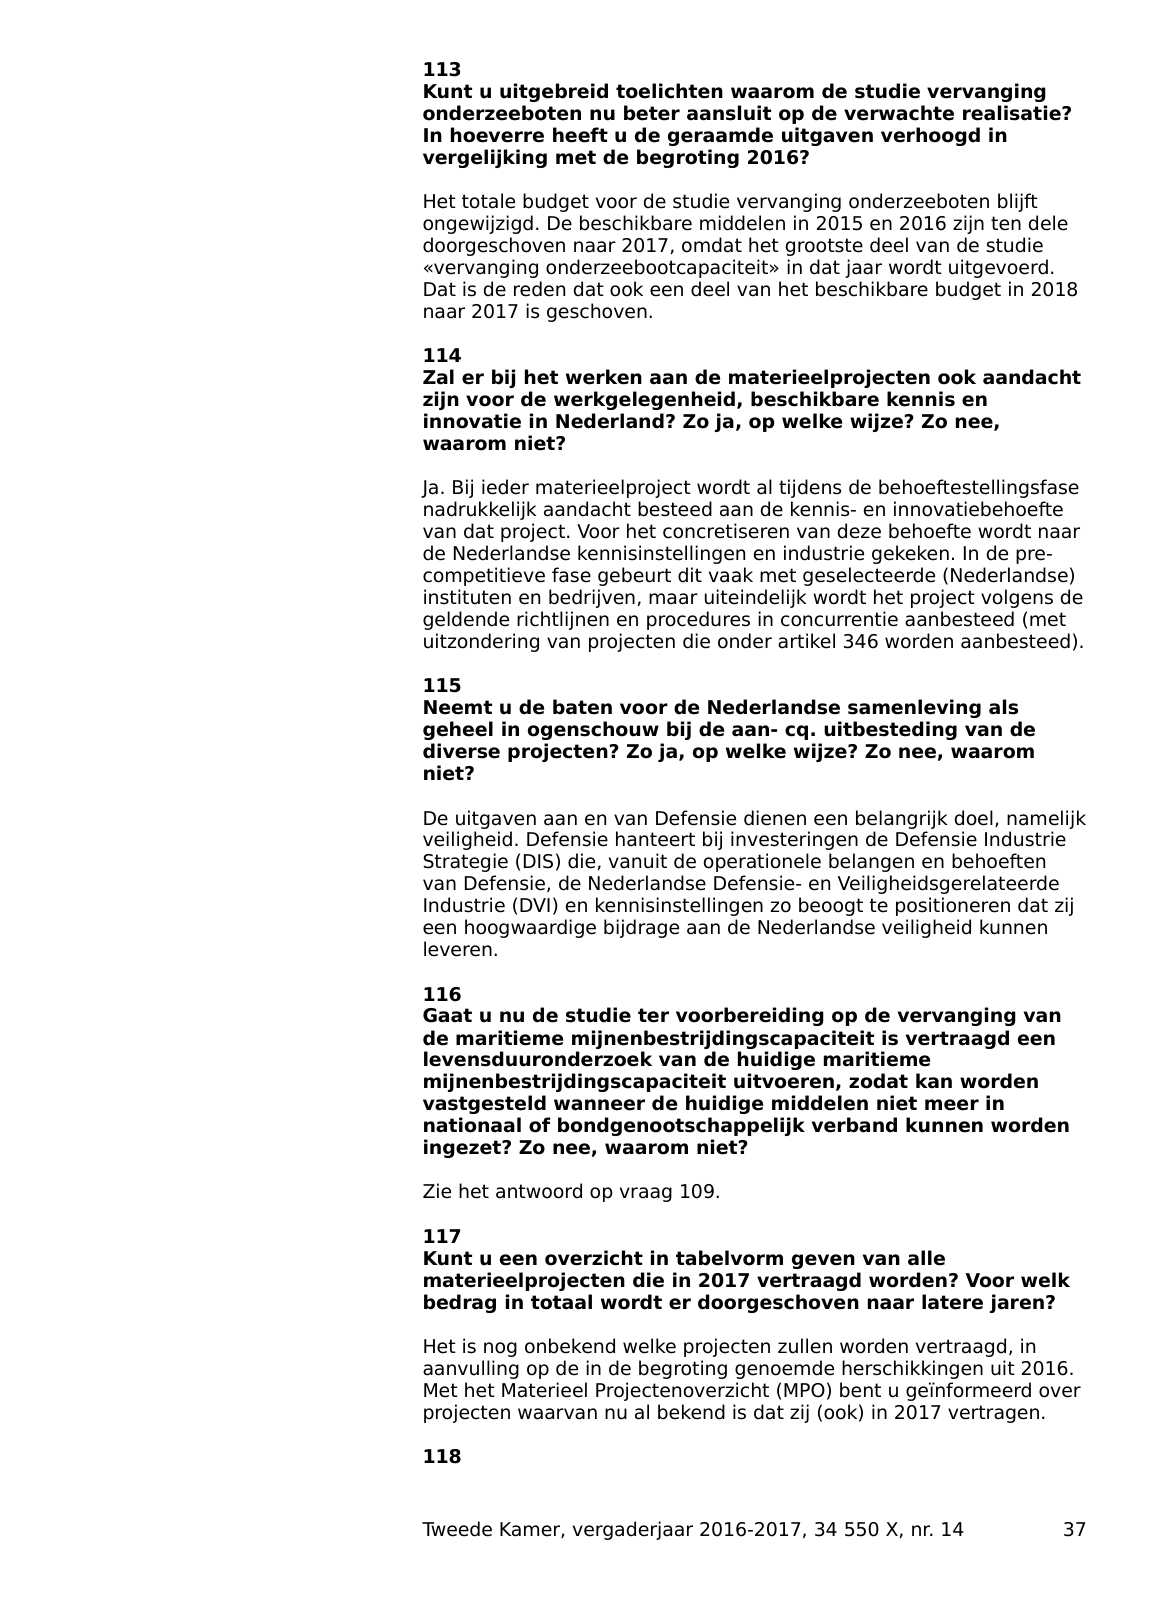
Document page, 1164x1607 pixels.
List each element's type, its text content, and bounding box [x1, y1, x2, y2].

text Het is nog onbekend welke projecten zullen worden vertraagd, in aanvulling op de in de begroting genoemde herschikkingen uit 2016. Met het Materieel Projectenoverzicht (MPO) bent u geïnformeerd over projecten waarvan nu al bekend is dat zij (ook) in 2017 vertragen. [422, 1336, 1087, 1424]
text Gaat u nu de studie ter voorbereiding op de vervanging van de maritieme mijnenbestrijdingscapaciteit is vertraagd een levensduuronderzoek van de huidige maritieme mijnenbestrijdingscapaciteit uitvoeren, zodat kan worden vastgesteld wanneer de huidige middelen niet meer in nationaal of bondgenootschappelijk verband kunnen worden ingezet? Zo nee, waarom niet? [422, 1005, 1087, 1159]
text 118 [422, 1446, 1087, 1468]
text Kunt u een overzicht in tabelvorm geven van alle materieelprojecten die in 2017 vertraagd worden? Voor welk bedrag in totaal wordt er doorgeschoven naar latere jaren? [422, 1248, 1087, 1313]
text Ja. Bij ieder materieelproject wordt al tijdens de behoeftestellingsfase nadrukkelijk aandacht besteed aan de kennis- en innovatiebehoefte van dat project. Voor het concretiseren van deze behoefte wordt naar de Nederlandse kennisinstellingen en industrie gekeken. In de pre-competitieve fase gebeurt dit vaak met geselecteerde (Nederlandse) instituten en bedrijven, maar uiteindelijk wordt het project volgens de geldende richtlijnen en procedures in concurrentie aanbesteed (met uitzondering van projecten die onder artikel 346 worden aanbesteed). [422, 477, 1087, 653]
text 116 [422, 983, 1087, 1005]
text Het totale budget voor de studie vervanging onderzeeboten blijft ongewijzigd. De beschikbare middelen in 2015 en 2016 zijn ten dele doorgeschoven naar 2017, omdat het grootste deel van de studie «vervanging onderzeebootcapaciteit» in dat jaar wordt uitgevoerd. Dat is de reden dat ook een deel van het beschikbare budget in 2018 naar 2017 is geschoven. [422, 191, 1087, 323]
text Zal er bij het werken aan de materieelprojecten ook aandacht zijn voor de werkgelegenheid, beschikbare kennis en innovatie in Nederland? Zo ja, op welke wijze? Zo nee, waarom niet? [422, 367, 1087, 455]
text Neemt u de baten voor de Nederlandse samenleving als geheel in ogenschouw bij de aan- cq. uitbesteding van de diverse projecten? Zo ja, op welke wijze? Zo nee, waarom niet? [422, 697, 1087, 785]
text De uitgaven aan en van Defensie dienen een belangrijk doel, namelijk veiligheid. Defensie hanteert bij investeringen de Defensie Industrie Strategie (DIS) die, vanuit de operationele belangen en behoeften van Defensie, de Nederlandse Defensie- en Veiligheidsgerelateerde Industrie (DVI) en kennisinstellingen zo beoogt te positioneren dat zij een hoogwaardige bijdrage aan de Nederlandse veiligheid kunnen leveren. [422, 807, 1087, 961]
text 114 [422, 345, 1087, 367]
text 117 [422, 1226, 1087, 1248]
text Kunt u uitgebreid toelichten waarom de studie vervanging onderzeeboten nu beter aansluit op de verwachte realisatie? In hoeverre heeft u de geraamde uitgaven verhoogd in vergelijking met de begroting 2016? [422, 81, 1087, 169]
text Zie het antwoord op vraag 109. [422, 1181, 1087, 1203]
text 115 [422, 675, 1087, 697]
text 113 [422, 59, 1087, 81]
